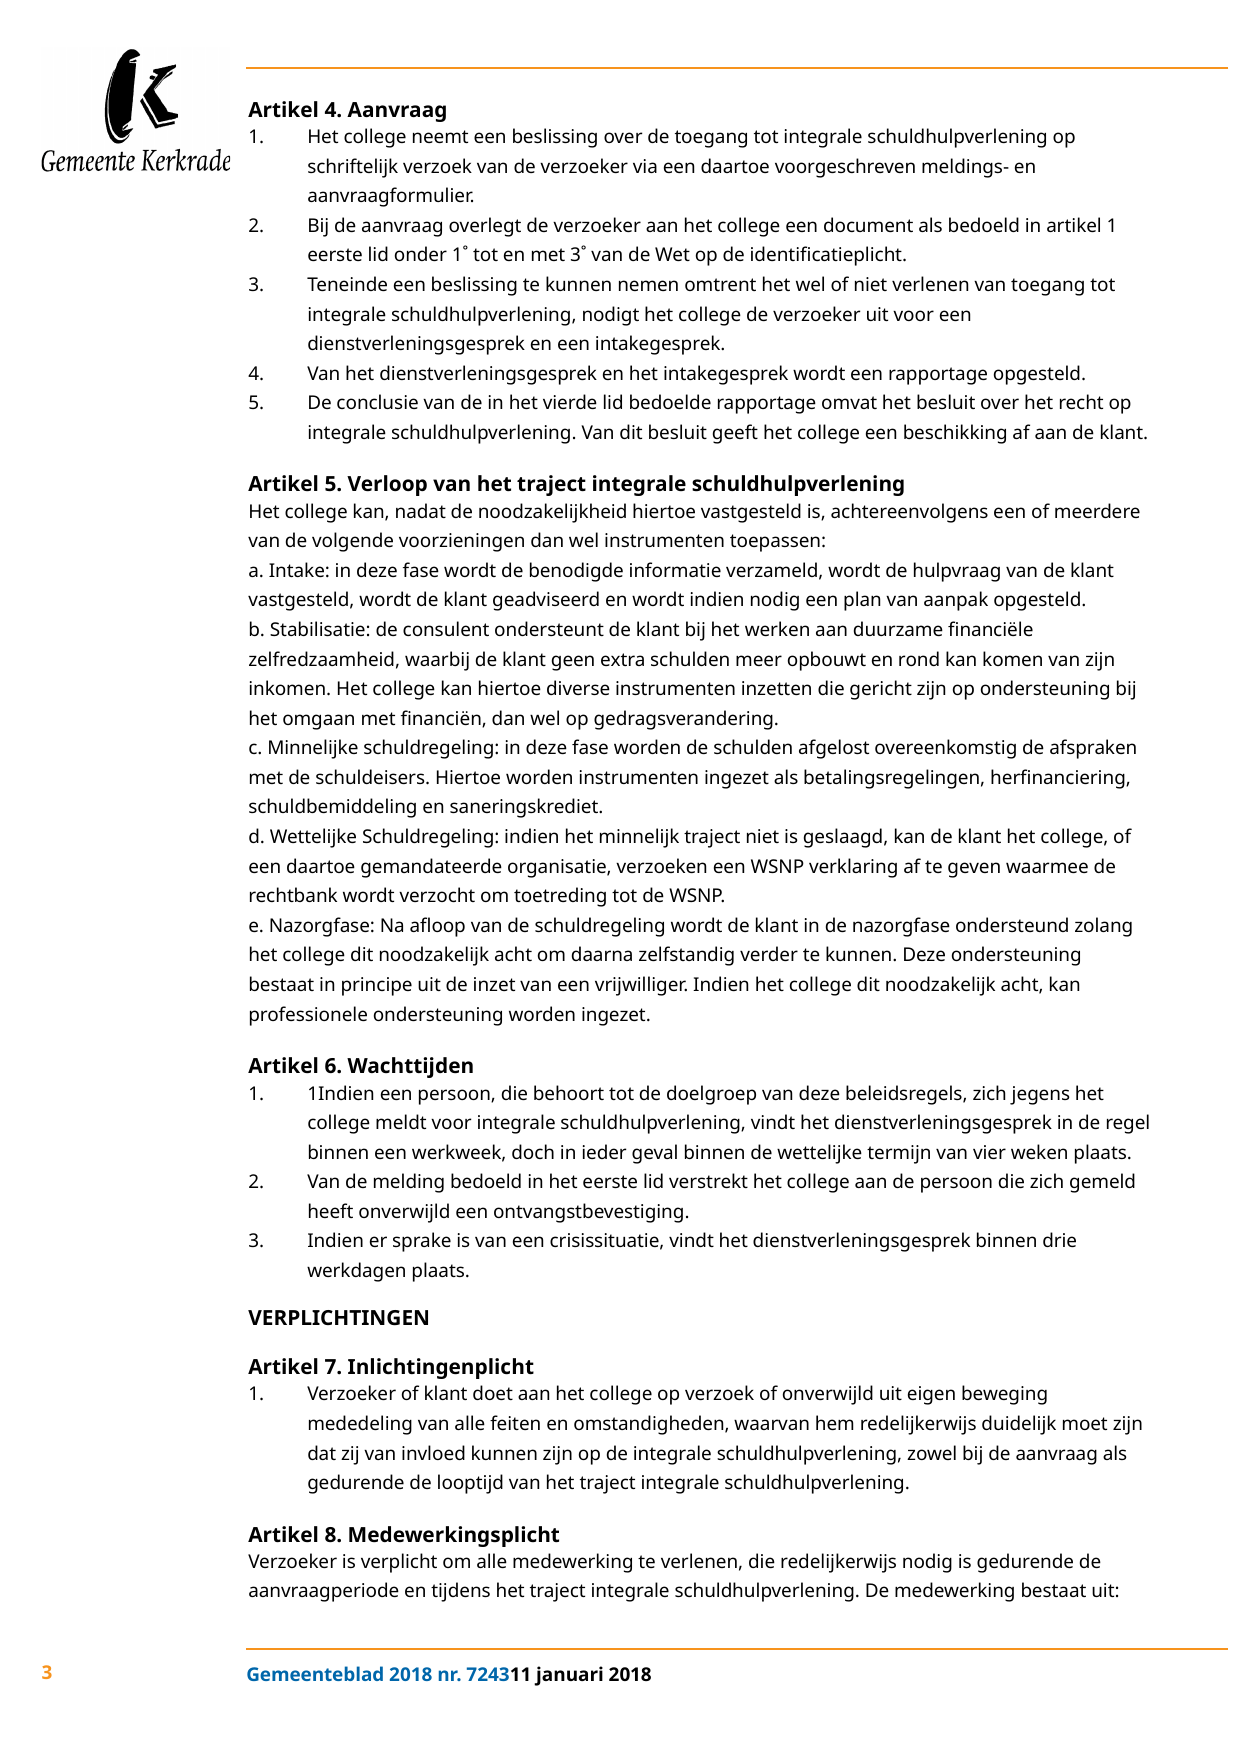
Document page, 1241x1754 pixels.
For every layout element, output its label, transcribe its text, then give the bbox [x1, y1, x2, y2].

text d. Wettelijke Schuldregeling: indien het minnelijk traject niet is geslaagd, kan de klant het college, of een daartoe gemandateerde organisatie, verzoeken een WSNP verklaring af te geven waarmee de rechtbank wordt verzocht om toetreding tot de WSNP. [248, 823, 1152, 908]
text Artikel 8. Medewerkingsplicht [248, 1520, 1152, 1548]
text Artikel 6. Wachttijden [248, 1051, 1152, 1080]
list De conclusie van de in het vierde lid bedoelde rapportage omvat het besluit over het recht op integrale schuldhulpverlening. Van dit besluit geeft het college een beschikking af aan de klant. [248, 389, 1152, 445]
text c. Minnelijke schuldregeling: in deze fase worden de schulden afgelost overeenkomstig de afspraken met de schuldeisers. Hiertoe worden instrumenten ingezet als betalingsregelingen, herfinanciering, schuldbemiddeling en saneringskrediet. [248, 734, 1152, 819]
list Van het dienstverleningsgesprek en het intakegesprek wordt een rapportage opgesteld. [248, 360, 1152, 386]
text VERPLICHTINGEN [248, 1303, 1152, 1331]
text Artikel 5. Verloop van het traject integrale schuldhulpverlening [248, 469, 1152, 498]
text e. Nazorgfase: Na afloop van de schuldregeling wordt de klant in de nazorgfase ondersteund zolang het college dit noodzakelijk acht om daarna zelfstandig verder te kunnen. Deze ondersteuning bestaat in principe uit de inzet van een vrijwilliger. Indien het college dit noodzakelijk acht, kan professionele ondersteuning worden ingezet. [248, 912, 1152, 1027]
text Artikel 7. Inlichtingenplicht [248, 1352, 1152, 1381]
text Het college kan, nadat de noodzakelijkheid hiertoe vastgesteld is, achtereenvolgens een of meerdere van de volgende voorzieningen dan wel instrumenten toepassen: [248, 498, 1152, 553]
list Teneinde een beslissing te kunnen nemen omtrent het wel of niet verlenen van toegang tot integrale schuldhulpverlening, nodigt het college de verzoeker uit voor een dienstverleningsgesprek en een intakegesprek. [248, 271, 1152, 356]
list Bij de aanvraag overlegt de verzoeker aan het college een document als bedoeld in artikel 1 eerste lid onder 1˚ tot en met 3˚ van de Wet op de identificatieplicht. [248, 212, 1152, 267]
list Indien er sprake is van een crisissituatie, vindt het dienstverleningsgesprek binnen drie werkdagen plaats. [248, 1228, 1152, 1283]
text a. Intake: in deze fase wordt de benodigde informatie verzameld, wordt de hulpvraag van de klant vastgesteld, wordt de klant geadviseerd en wordt indien nodig een plan van aanpak opgesteld. [248, 557, 1152, 612]
list Verzoeker of klant doet aan het college op verzoek of onverwijld uit eigen beweging mededeling van alle feiten en omstandigheden, waarvan hem redelijkerwijs duidelijk moet zijn dat zij van invloed kunnen zijn op de integrale schuldhulpverlening, zowel bij de aanvraag als gedurende de looptijd van het traject integrale schuldhulpverlening. [248, 1381, 1152, 1495]
picture [41, 47, 231, 172]
list Van de melding bedoeld in het eerste lid verstrekt het college aan de persoon die zich gemeld heeft onverwijld een ontvangstbevestiging. [248, 1168, 1152, 1224]
list Het college neemt een beslissing over de toegang tot integrale schuldhulpverlening op schriftelijk verzoek van de verzoeker via een daartoe voorgeschreven meldings- en aanvraagformulier. [248, 123, 1152, 208]
text Artikel 4. Aanvraag [248, 95, 1152, 123]
list 1Indien een persoon, die behoort tot de doelgroep van deze beleidsregels, zich jegens het college meldt voor integrale schuldhulpverlening, vindt het dienstverleningsgesprek in de regel binnen een werkweek, doch in ieder geval binnen de wettelijke termijn van vier weken plaats. [248, 1080, 1152, 1164]
text Verzoeker is verplicht om alle medewerking te verlenen, die redelijkerwijs nodig is gedurende de aanvraagperiode en tijdens het traject integrale schuldhulpverlening. De medewerking bestaat uit: [248, 1548, 1152, 1603]
text b. Stabilisatie: de consulent ondersteunt de klant bij het werken aan duurzame financiële zelfredzaamheid, waarbij de klant geen extra schulden meer opbouwt en rond kan komen van zijn inkomen. Het college kan hiertoe diverse instrumenten inzetten die gericht zijn op ondersteuning bij het omgaan met financiën, dan wel op gedragsverandering. [248, 616, 1152, 731]
